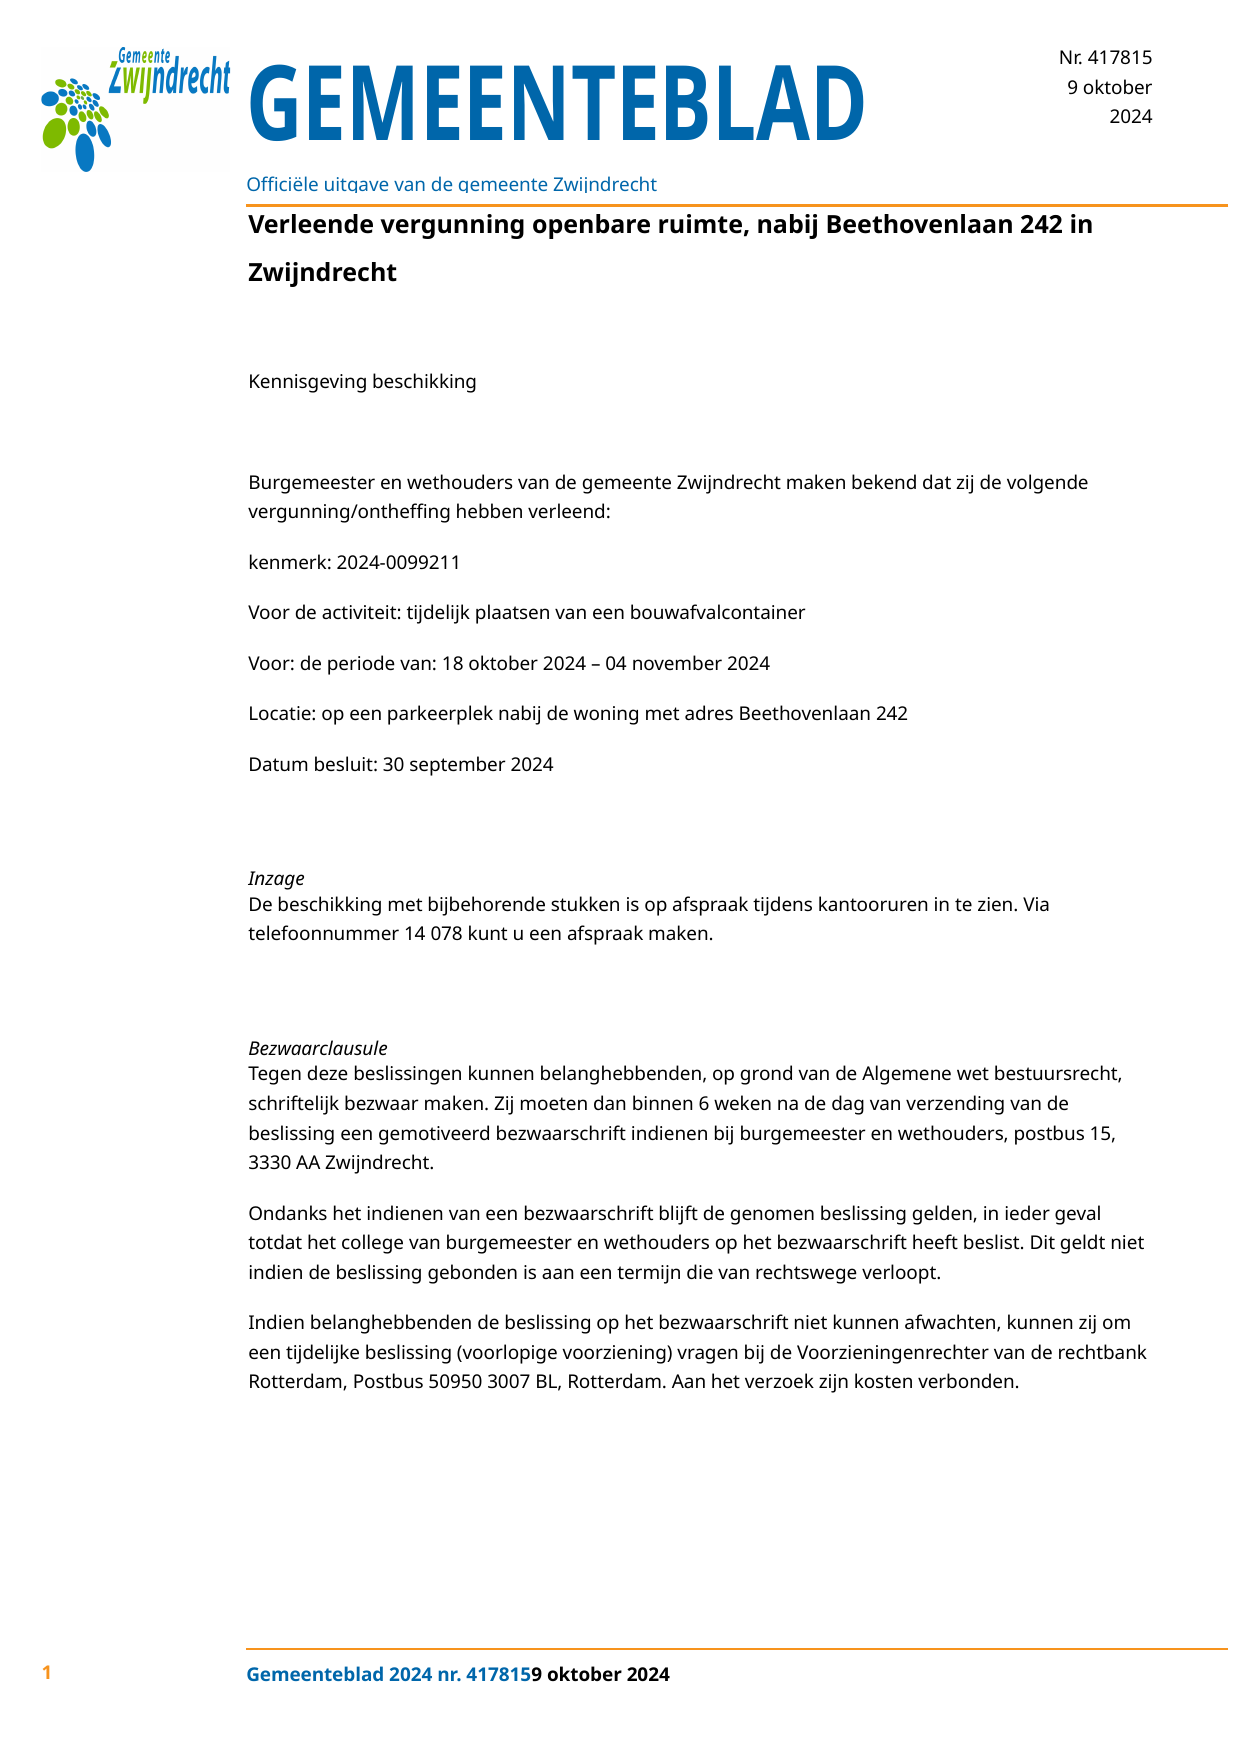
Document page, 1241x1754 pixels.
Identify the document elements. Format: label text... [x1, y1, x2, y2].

text Inzage [248, 865, 1152, 891]
text Locatie: op een parkeerplek nabij de woning met adres Beethovenlaan 242 [248, 700, 1152, 726]
text Kennisgeving beschikking [248, 368, 1152, 394]
text Voor de activiteit: tijdelijk plaatsen van een bouwafvalcontainer [248, 599, 1152, 625]
text Bezwaarclausule [248, 1035, 1152, 1061]
text Datum besluit: 30 september 2024 [248, 751, 1152, 777]
text Indien belanghebbenden de beslissing op het bezwaarschrift niet kunnen afwachten, kunnen zij om een tijdelijke beslissing (voorlopige voorziening) vragen bij de Voorzieningenrechter van de rechtbank Rotterdam, Postbus 50950 3007 BL, Rotterdam. Aan het verzoek zijn kosten verbonden. [248, 1309, 1152, 1394]
text kenmerk: 2024-0099211 [248, 549, 1152, 575]
text Voor: de periode van: 18 oktober 2024 – 04 november 2024 [248, 650, 1152, 676]
text Ondanks het indienen van een bezwaarschrift blijft de genomen beslissing gelden, in ieder geval totdat het college van burgemeester en wethouders op het bezwaarschrift heeft beslist. Dit geldt niet indien de beslissing gebonden is aan een termijn die van rechtswege verloopt. [248, 1200, 1152, 1285]
text Tegen deze beslissingen kunnen belanghebbenden, op grond van de Algemene wet bestuursrecht, schriftelijk bezwaar maken. Zij moeten dan binnen 6 weken na de dag van verzending van de beslissing een gemotiveerd bezwaarschrift indienen bij burgemeester en wethouders, postbus 15, 3330 AA Zwijndrecht. [248, 1061, 1152, 1175]
picture [41, 47, 231, 172]
text De beschikking met bijbehorende stukken is op afspraak tijdens kantooruren in te zien. Via telefoonnummer 14 078 kunt u een afspraak maken. [248, 891, 1152, 946]
text Verleende vergunning openbare ruimte, nabij Beethovenlaan 242 in Zwijndrecht [248, 207, 1152, 288]
text Burgemeester en wethouders van de gemeente Zwijndrecht maken bekend dat zij de volgende vergunning/ontheffing hebben verleend: [248, 469, 1152, 524]
